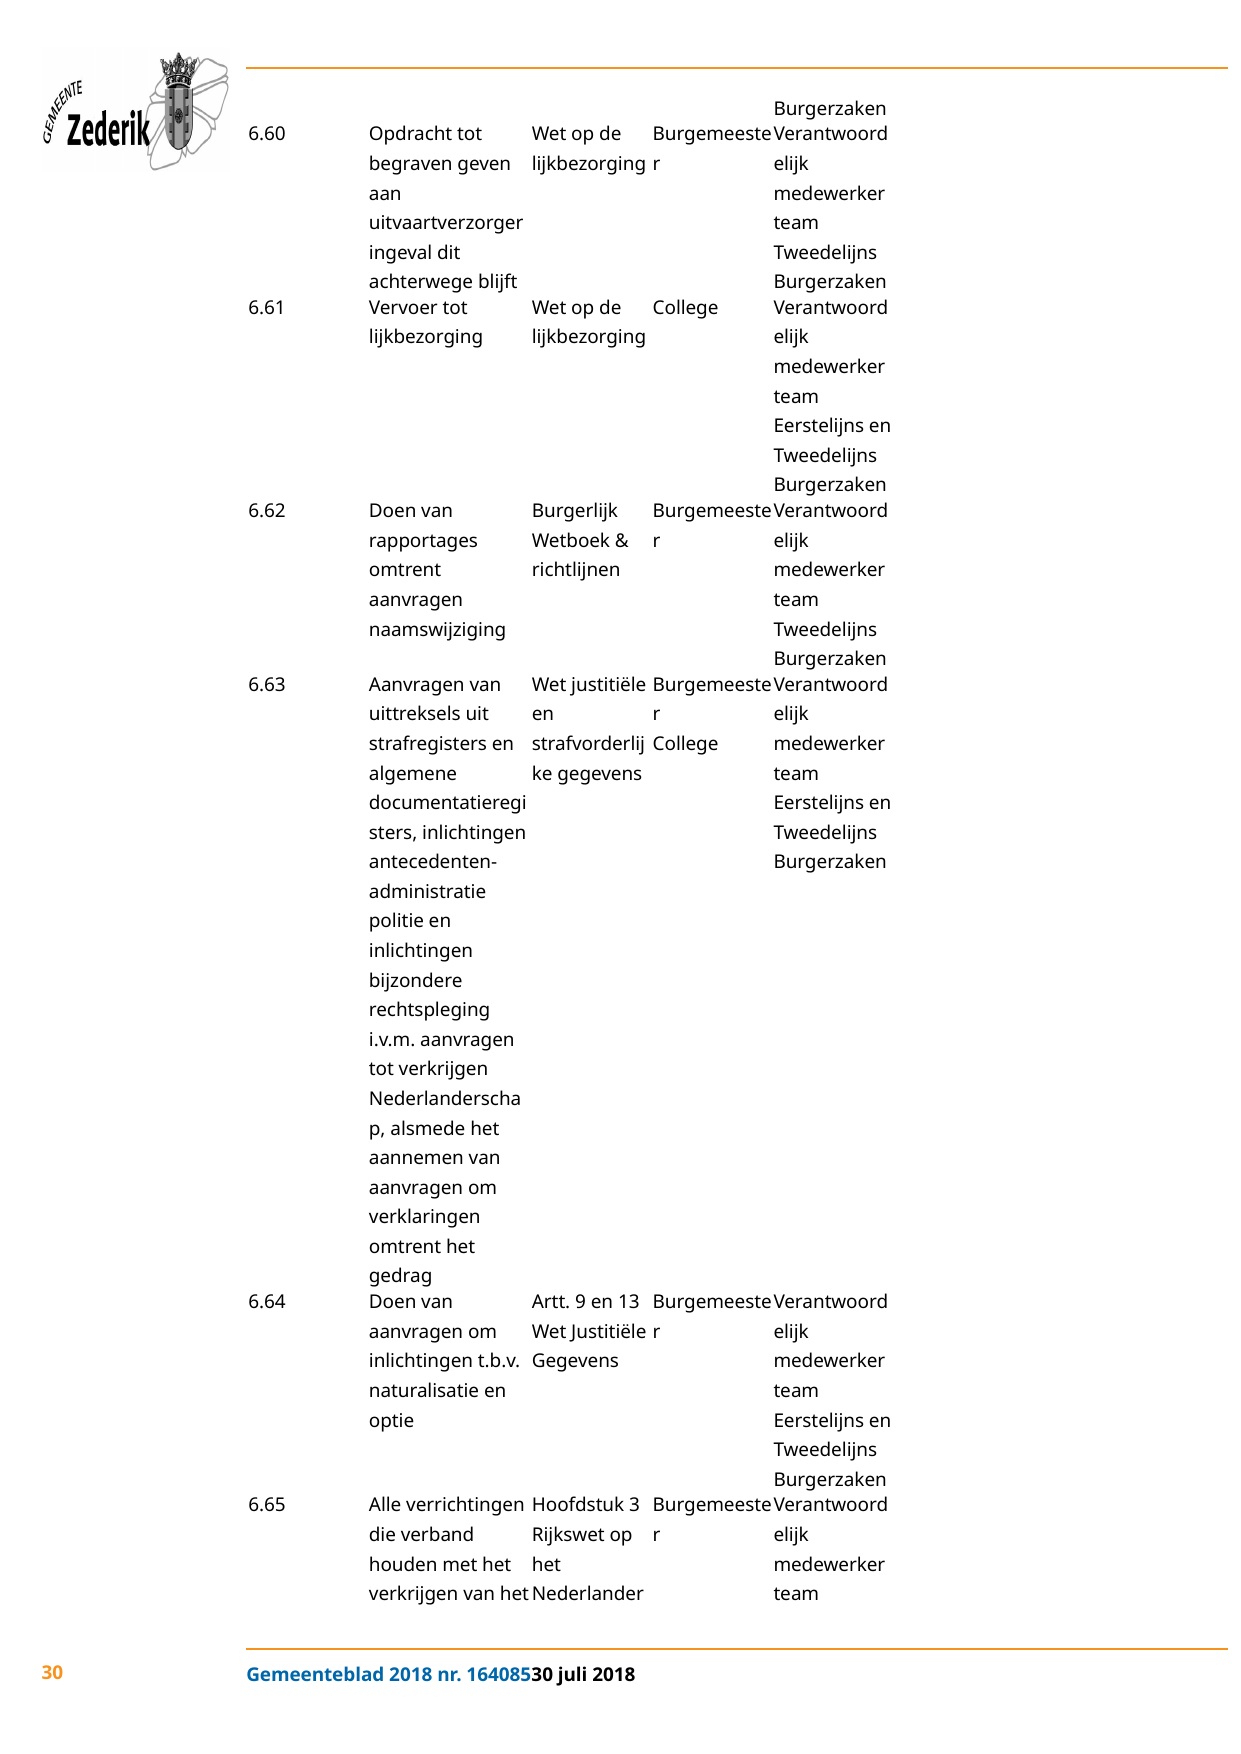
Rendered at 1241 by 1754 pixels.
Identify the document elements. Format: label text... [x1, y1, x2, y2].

picture [41, 47, 231, 172]
table_cell [894, 671, 1015, 1288]
table_cell Opdracht tot begraven geven aan uitvaartverzorger ingeval dit achterwege blijft [369, 121, 532, 294]
table_cell [653, 95, 773, 121]
table_cell [1015, 294, 1152, 497]
table_cell Burgemeester College [653, 671, 773, 1288]
table_cell [248, 95, 369, 121]
table_cell 6.63 [248, 671, 369, 1288]
table_cell 6.60 [248, 121, 369, 294]
table_cell Hoofdstuk 3 Rijkswet op het Nederlander [532, 1492, 652, 1606]
table_cell [1015, 121, 1152, 294]
table_cell Burgemeester [653, 498, 773, 671]
table_cell Wet op de lijkbezorging [532, 294, 652, 497]
table_cell Artt. 9 en 13 Wet Justitiële Gegevens [532, 1289, 652, 1492]
table_cell Vervoer tot lijkbezorging [369, 294, 532, 497]
table_cell [894, 121, 1015, 294]
table_cell Verantwoordelijk medewerker team Tweedelijns Burgerzaken [773, 498, 894, 671]
table_cell [894, 1289, 1015, 1492]
table_cell Verantwoordelijk medewerker team Eerstelijns en Tweedelijns Burgerzaken [773, 294, 894, 497]
table_cell [894, 498, 1015, 671]
table_cell Burgerzaken [773, 95, 894, 121]
table_cell Burgemeester [653, 1289, 773, 1492]
table_cell Alle verrichtingen die verband houden met het verkrijgen van het [369, 1492, 532, 1606]
table_cell College [653, 294, 773, 497]
table_cell [1015, 1289, 1152, 1492]
table_cell Burgemeester [653, 121, 773, 294]
table_cell Wet justitiële en strafvorderlijke gegevens [532, 671, 652, 1288]
table_cell [369, 95, 532, 121]
table_cell 6.65 [248, 1492, 369, 1606]
table_cell Burgerlijk Wetboek & richtlijnen [532, 498, 652, 671]
table_cell 6.61 [248, 294, 369, 497]
table_cell [1015, 498, 1152, 671]
table_cell Verantwoordelijk medewerker team Tweedelijns Burgerzaken [773, 121, 894, 294]
table_cell Doen van aanvragen om inlichtingen t.b.v. naturalisatie en optie [369, 1289, 532, 1492]
table_cell Wet op de lijkbezorging [532, 121, 652, 294]
table_cell [894, 95, 1015, 121]
table_cell 6.62 [248, 498, 369, 671]
table_cell Verantwoordelijk medewerker team [773, 1492, 894, 1606]
table_cell 6.64 [248, 1289, 369, 1492]
table_cell [894, 294, 1015, 497]
table_cell Aanvragen van uittreksels uit strafregisters en algemene documentatieregisters, inlichtingen antecedenten-administratie politie en inlichtingen bijzondere rechtspleging i.v.m. aanvragen tot verkrijgen Nederlanderschap, alsmede het aannemen van aanvragen om verklaringen omtrent het gedrag [369, 671, 532, 1288]
table_cell Doen van rapportages omtrent aanvragen naamswijziging [369, 498, 532, 671]
table_cell [894, 1492, 1015, 1606]
table_cell Verantwoordelijk medewerker team Eerstelijns en Tweedelijns Burgerzaken [773, 1289, 894, 1492]
table_cell [1015, 95, 1152, 121]
table_cell [1015, 671, 1152, 1288]
table_cell [1015, 1492, 1152, 1606]
table_cell Burgemeester [653, 1492, 773, 1606]
table_cell Verantwoordelijk medewerker team Eerstelijns en Tweedelijns Burgerzaken [773, 671, 894, 1288]
table_cell [532, 95, 652, 121]
